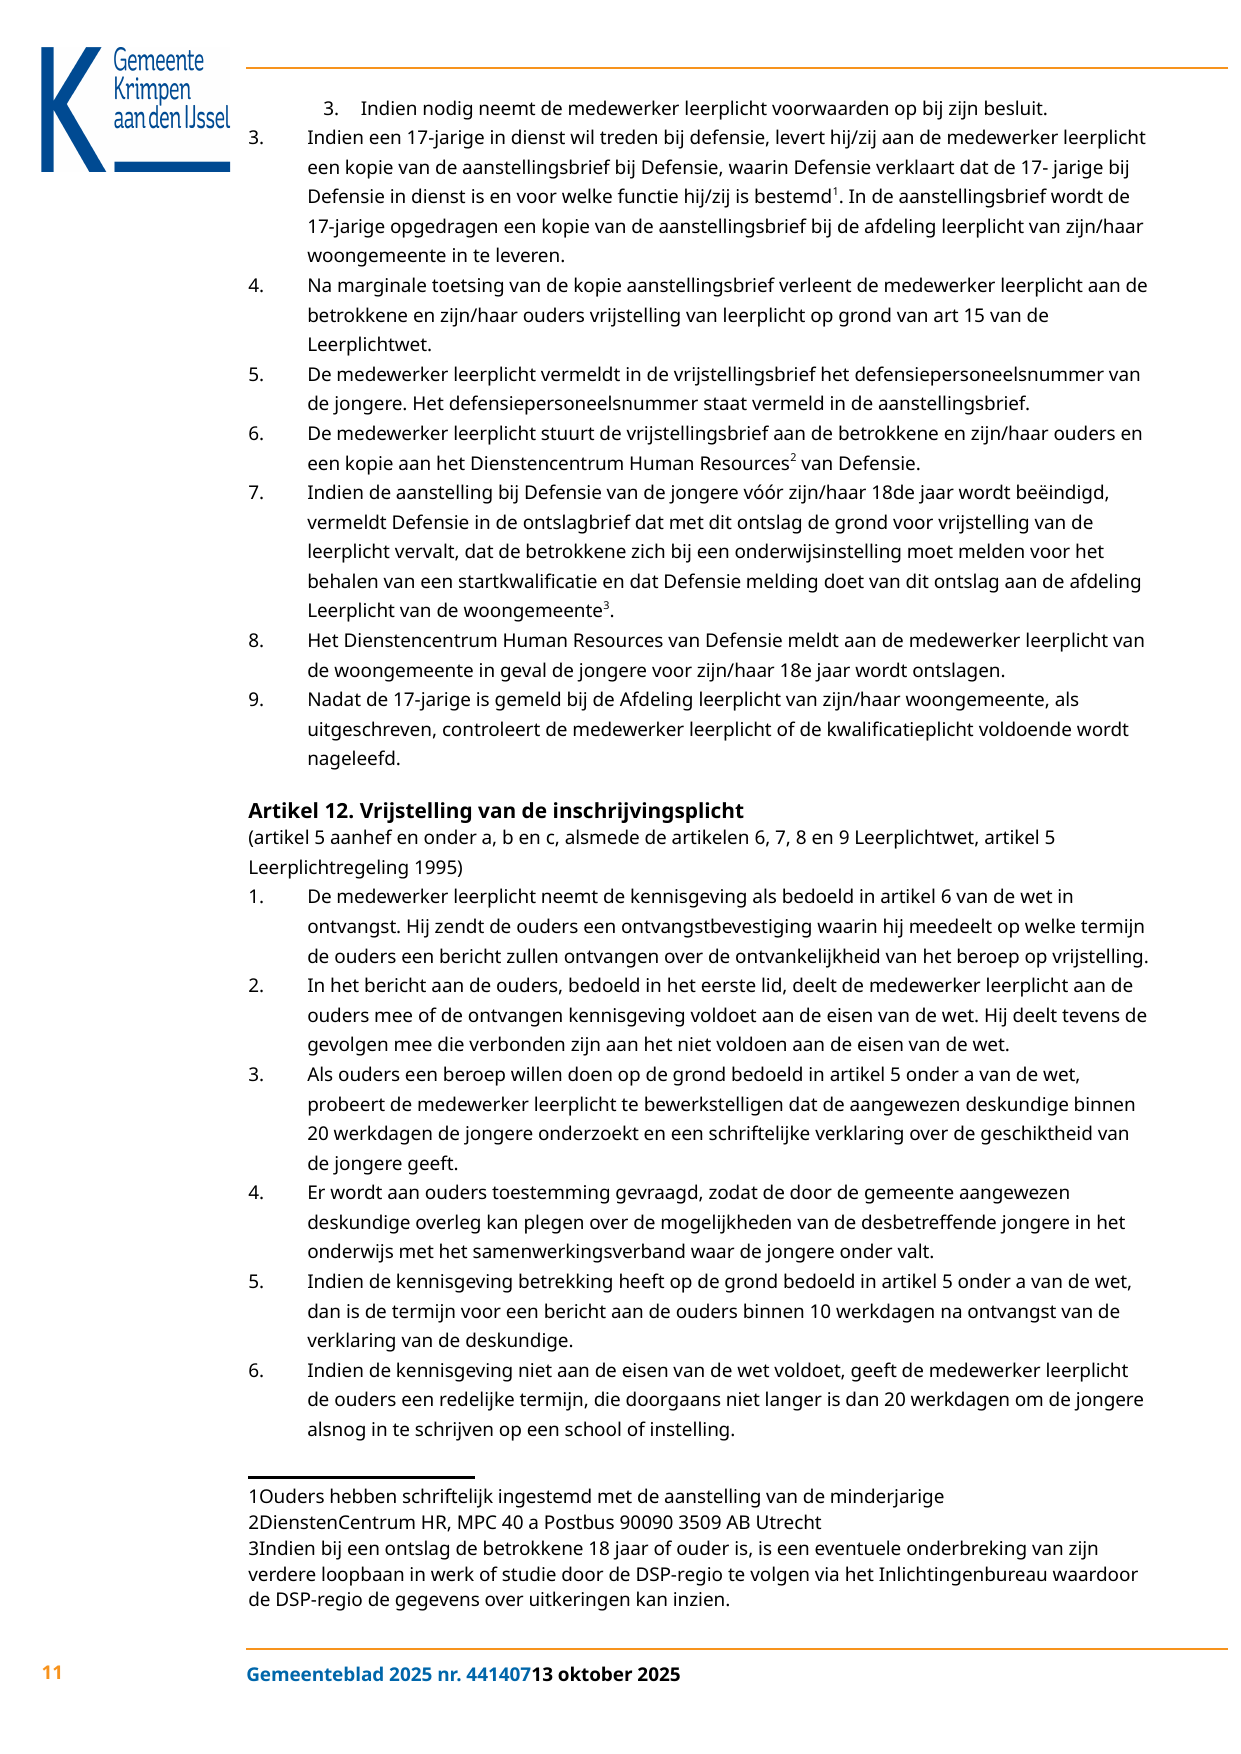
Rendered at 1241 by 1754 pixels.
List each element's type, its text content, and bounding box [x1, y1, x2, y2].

list Indien bij een ontslag de betrokkene 18 jaar of ouder is, is een eventuele onderbreking van zijn verdere loopbaan in werk of studie door de DSP-regio te volgen via het Inlichtingenbureau waardoor de DSP-regio de gegevens over uitkeringen kan inzien. [248, 1535, 1152, 1612]
list De medewerker leerplicht stuurt de vrijstellingsbrief aan de betrokkene en zijn/haar ouders en een kopie aan het Dienstencentrum Human Resources van Defensie. [248, 420, 1152, 476]
picture [41, 47, 231, 172]
list Indien nodig neemt de medewerker leerplicht voorwaarden op bij zijn besluit. [323, 95, 1152, 121]
list DienstenCentrum HR, MPC 40 a Postbus 90090 3509 AB Utrecht [248, 1509, 1152, 1535]
list De medewerker leerplicht neemt de kennisgeving als bedoeld in artikel 6 van de wet in ontvangst. Hij zendt de ouders een ontvangstbevestiging waarin hij meedeelt op welke termijn de ouders een bericht zullen ontvangen over de ontvankelijkheid van het beroep op vrijstelling. [248, 884, 1152, 968]
list Er wordt aan ouders toestemming gevraagd, zodat de door de gemeente aangewezen deskundige overleg kan plegen over de mogelijkheden van de desbetreffende jongere in het onderwijs met het samenwerkingsverband waar de jongere onder valt. [248, 1179, 1152, 1264]
list Nadat de 17-jarige is gemeld bij de Afdeling leerplicht van zijn/haar woongemeente, als uitgeschreven, controleert de medewerker leerplicht of de kwalificatieplicht voldoende wordt nageleefd. [248, 686, 1152, 771]
list Ouders hebben schriftelijk ingestemd met de aanstelling van de minderjarige [248, 1483, 1152, 1509]
text (artikel 5 aanhef en onder a, b en c, alsmede de artikelen 6, 7, 8 en 9 Leerplichtwet, artikel 5 Leerplichtregeling 1995) [248, 824, 1152, 880]
list Indien de aanstelling bij Defensie van de jongere vóór zijn/haar 18de jaar wordt beëindigd, vermeldt Defensie in de ontslagbrief dat met dit ontslag de grond voor vrijstelling van de leerplicht vervalt, dat de betrokkene zich bij een onderwijsinstelling moet melden voor het behalen van een startkwalificatie en dat Defensie melding doet van dit ontslag aan de afdeling Leerplicht van de woongemeente. [248, 479, 1152, 623]
list Indien een 17-jarige in dienst wil treden bij defensie, levert hij/zij aan de medewerker leerplicht een kopie van de aanstellingsbrief bij Defensie, waarin Defensie verklaart dat de 17- jarige bij Defensie in dienst is en voor welke functie hij/zij is bestemd. In de aanstellingsbrief wordt de 17-jarige opgedragen een kopie van de aanstellingsbrief bij de afdeling leerplicht van zijn/haar woongemeente in te leveren. [248, 124, 1152, 268]
list Na marginale toetsing van de kopie aanstellingsbrief verleent de medewerker leerplicht aan de betrokkene en zijn/haar ouders vrijstelling van leerplicht op grond van art 15 van de Leerplichtwet. [248, 272, 1152, 357]
list Als ouders een beroep willen doen op de grond bedoeld in artikel 5 onder a van de wet, probeert de medewerker leerplicht te bewerkstelligen dat de aangewezen deskundige binnen 20 werkdagen de jongere onderzoekt en een schriftelijke verklaring over de geschiktheid van de jongere geeft. [248, 1061, 1152, 1176]
list De medewerker leerplicht vermeldt in de vrijstellingsbrief het defensiepersoneelsnummer van de jongere. Het defensiepersoneelsnummer staat vermeld in de aanstellingsbrief. [248, 361, 1152, 416]
text Artikel 12. Vrijstelling van de inschrijvingsplicht [248, 796, 1152, 824]
list In het bericht aan de ouders, bedoeld in het eerste lid, deelt de medewerker leerplicht aan de ouders mee of de ontvangen kennisgeving voldoet aan de eisen van de wet. Hij deelt tevens de gevolgen mee die verbonden zijn aan het niet voldoen aan de eisen van de wet. [248, 972, 1152, 1057]
list Indien de kennisgeving niet aan de eisen van de wet voldoet, geeft de medewerker leerplicht de ouders een redelijke termijn, die doorgaans niet langer is dan 20 werkdagen om de jongere alsnog in te schrijven op een school of instelling. [248, 1357, 1152, 1442]
list Indien de kennisgeving betrekking heeft op de grond bedoeld in artikel 5 onder a van de wet, dan is de termijn voor een bericht aan de ouders binnen 10 werkdagen na ontvangst van de verklaring van de deskundige. [248, 1268, 1152, 1353]
list Het Dienstencentrum Human Resources van Defensie meldt aan de medewerker leerplicht van de woongemeente in geval de jongere voor zijn/haar 18e jaar wordt ontslagen. [248, 627, 1152, 683]
